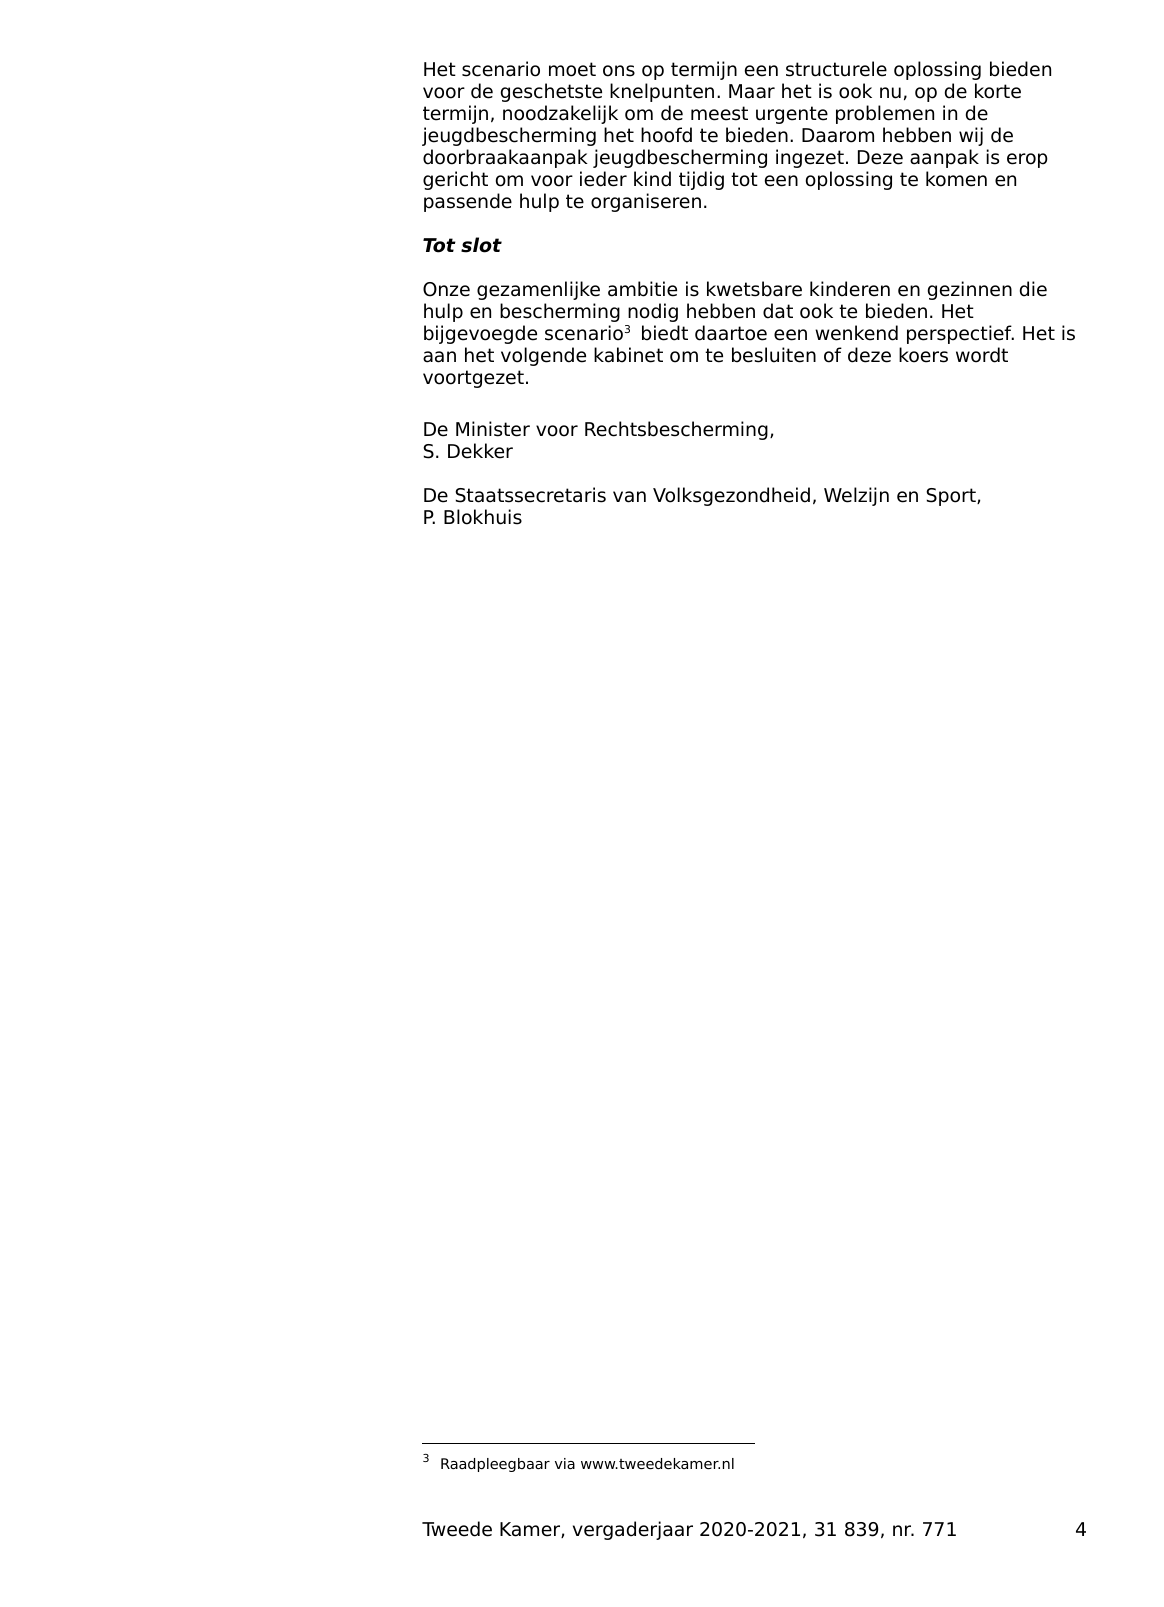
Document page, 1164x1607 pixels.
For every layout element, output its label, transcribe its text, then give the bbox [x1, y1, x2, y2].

text De Minister voor Rechtsbescherming, S. Dekker [422, 419, 1087, 463]
text De Staatssecretaris van Volksgezondheid, Welzijn en Sport, P. Blokhuis [422, 485, 1087, 529]
text Onze gezamenlijke ambitie is kwetsbare kinderen en gezinnen die hulp en bescherming nodig hebben dat ook te bieden. Het bijgevoegde scenario biedt daartoe een wenkend perspectief. Het is aan het volgende kabinet om te besluiten of deze koers wordt voortgezet. [422, 279, 1087, 389]
text Het scenario moet ons op termijn een structurele oplossing bieden voor de geschetste knelpunten. Maar het is ook nu, op de korte termijn, noodzakelijk om de meest urgente problemen in de jeugdbescherming het hoofd te bieden. Daarom hebben wij de doorbraakaanpak jeugdbescherming ingezet. Deze aanpak is erop gericht om voor ieder kind tijdig tot een oplossing te komen en passende hulp te organiseren. [422, 59, 1087, 213]
text Raadpleegbaar via www.tweedekamer.nl [422, 1452, 1087, 1474]
subtitle Tot slot [422, 235, 1087, 257]
